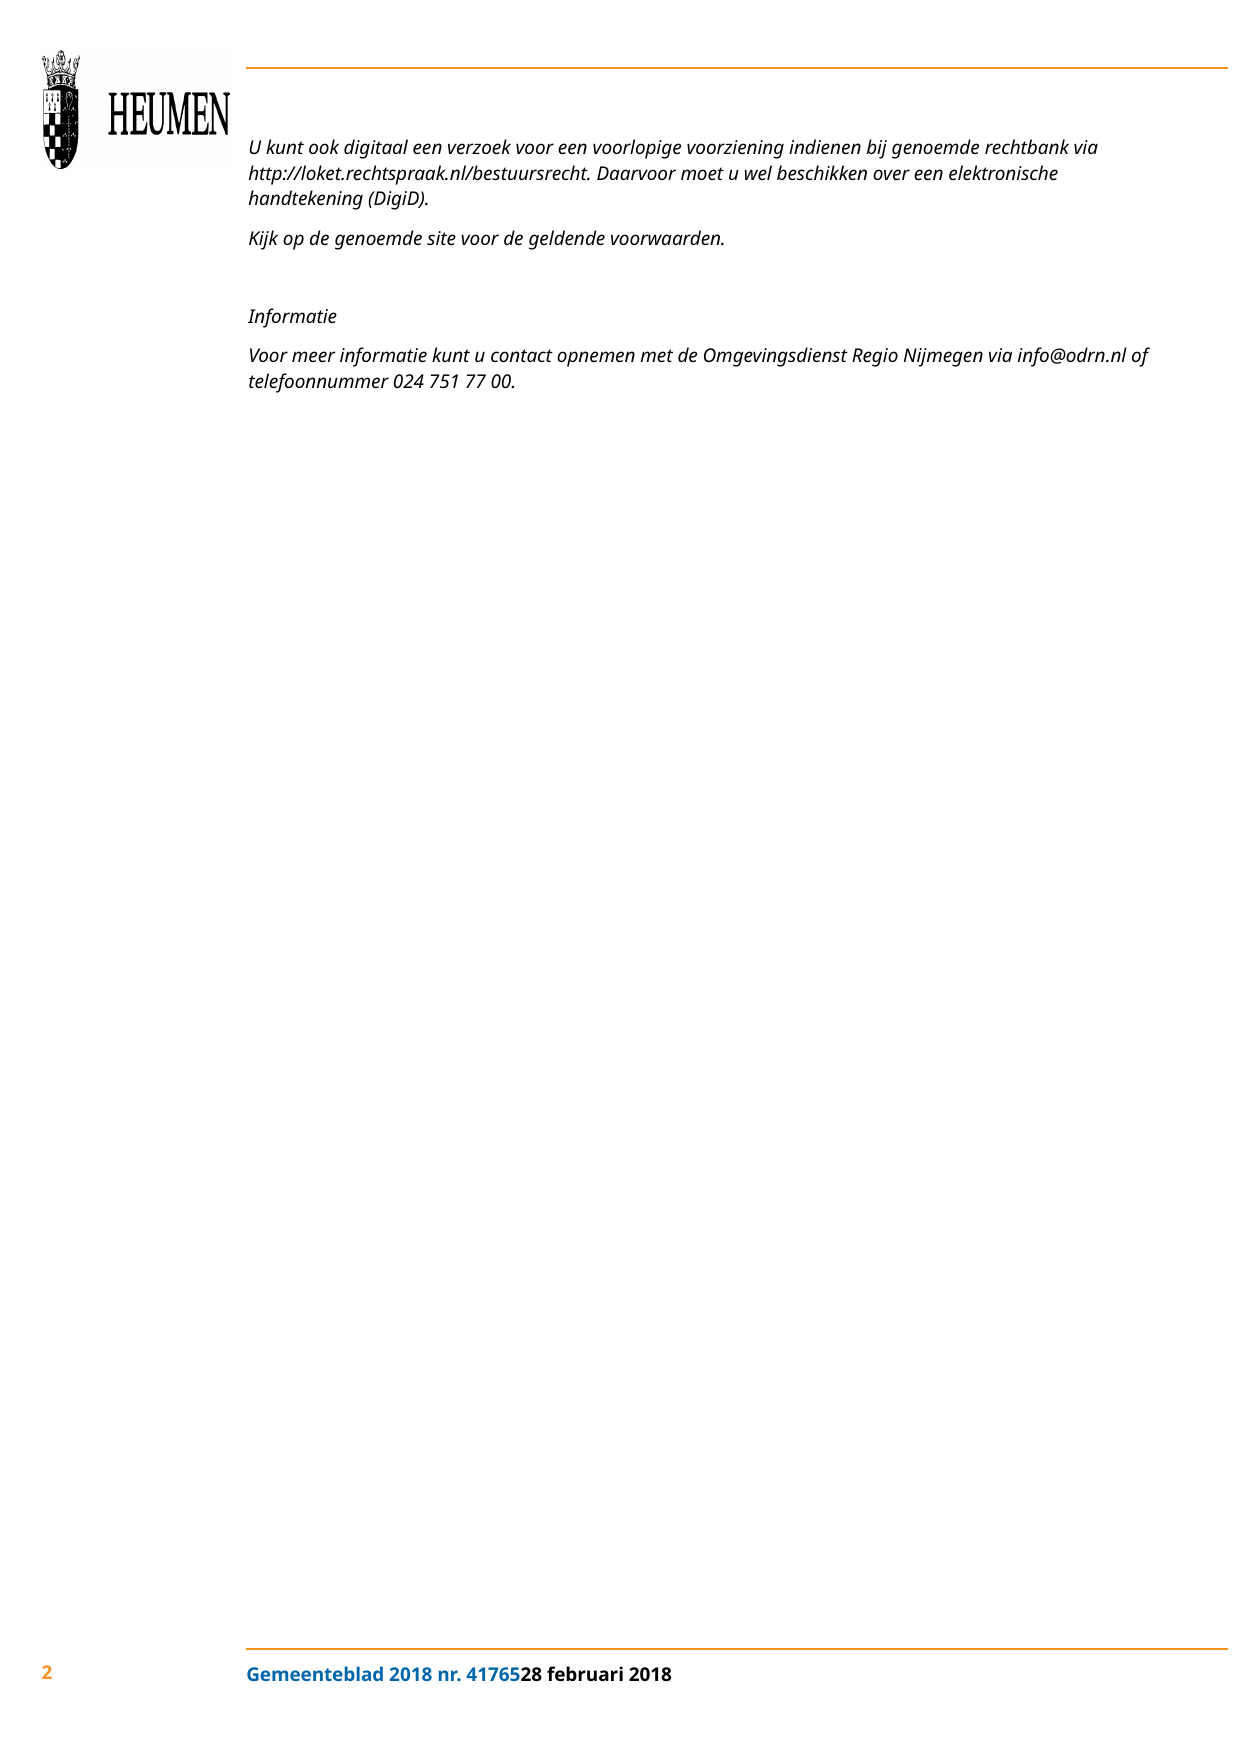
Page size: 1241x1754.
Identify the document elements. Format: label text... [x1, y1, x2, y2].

text Informatie [248, 303, 1152, 329]
text U kunt ook digitaal een verzoek voor een voorlopige voorziening indienen bij genoemde rechtbank via http://loket.rechtspraak.nl/bestuursrecht. Daarvoor moet u wel beschikken over een elektronische handtekening (DigiD). [248, 134, 1152, 211]
text Kijk op de genoemde site voor de geldende voorwaarden. [248, 225, 1152, 251]
text Voor meer informatie kunt u contact opnemen met de Omgevingsdienst Regio Nijmegen via info@odrn.nl of telefoonnummer 024 751 77 00. [248, 343, 1152, 394]
picture [41, 47, 231, 172]
